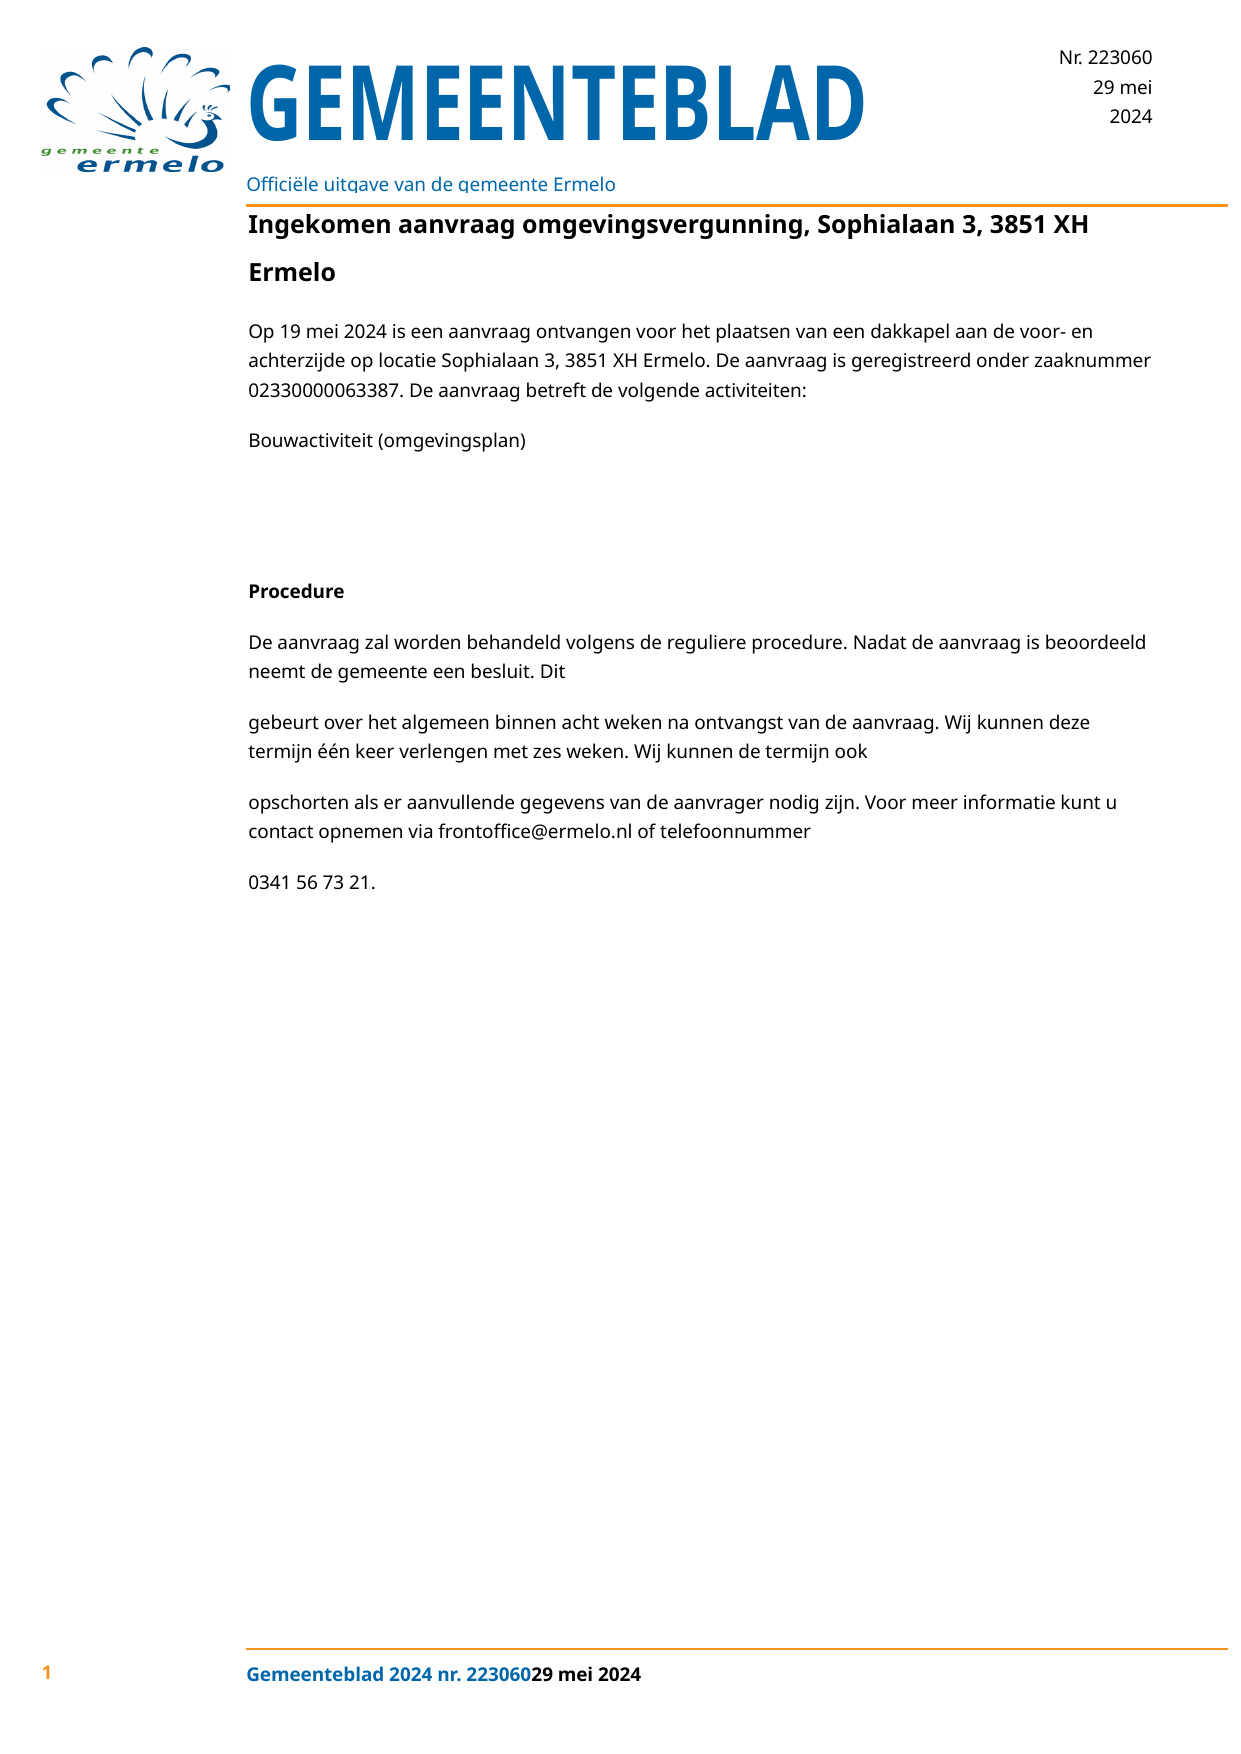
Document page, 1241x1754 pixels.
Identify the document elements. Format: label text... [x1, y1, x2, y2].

text Procedure [248, 579, 1152, 604]
text Bouwactiviteit (omgevingsplan) [248, 427, 1152, 453]
text 0341 56 73 21. [248, 869, 1152, 895]
text opschorten als er aanvullende gegevens van de aanvrager nodig zijn. Voor meer informatie kunt u contact opnemen via frontoffice@ermelo.nl of telefoonnummer [248, 789, 1152, 844]
text Op 19 mei 2024 is een aanvraag ontvangen voor het plaatsen van een dakkapel aan de voor- en achterzijde op locatie Sophialaan 3, 3851 XH Ermelo. De aanvraag is geregistreerd onder zaaknummer 02330000063387. De aanvraag betreft de volgende activiteiten: [248, 318, 1152, 403]
text Ingekomen aanvraag omgevingsvergunning, Sophialaan 3, 3851 XH Ermelo [248, 207, 1152, 288]
text De aanvraag zal worden behandeld volgens de reguliere procedure. Nadat de aanvraag is beoordeeld neemt de gemeente een besluit. Dit [248, 629, 1152, 684]
picture [41, 47, 231, 172]
text gebeurt over het algemeen binnen acht weken na ontvangst van de aanvraag. Wij kunnen deze termijn één keer verlengen met zes weken. Wij kunnen de termijn ook [248, 709, 1152, 764]
